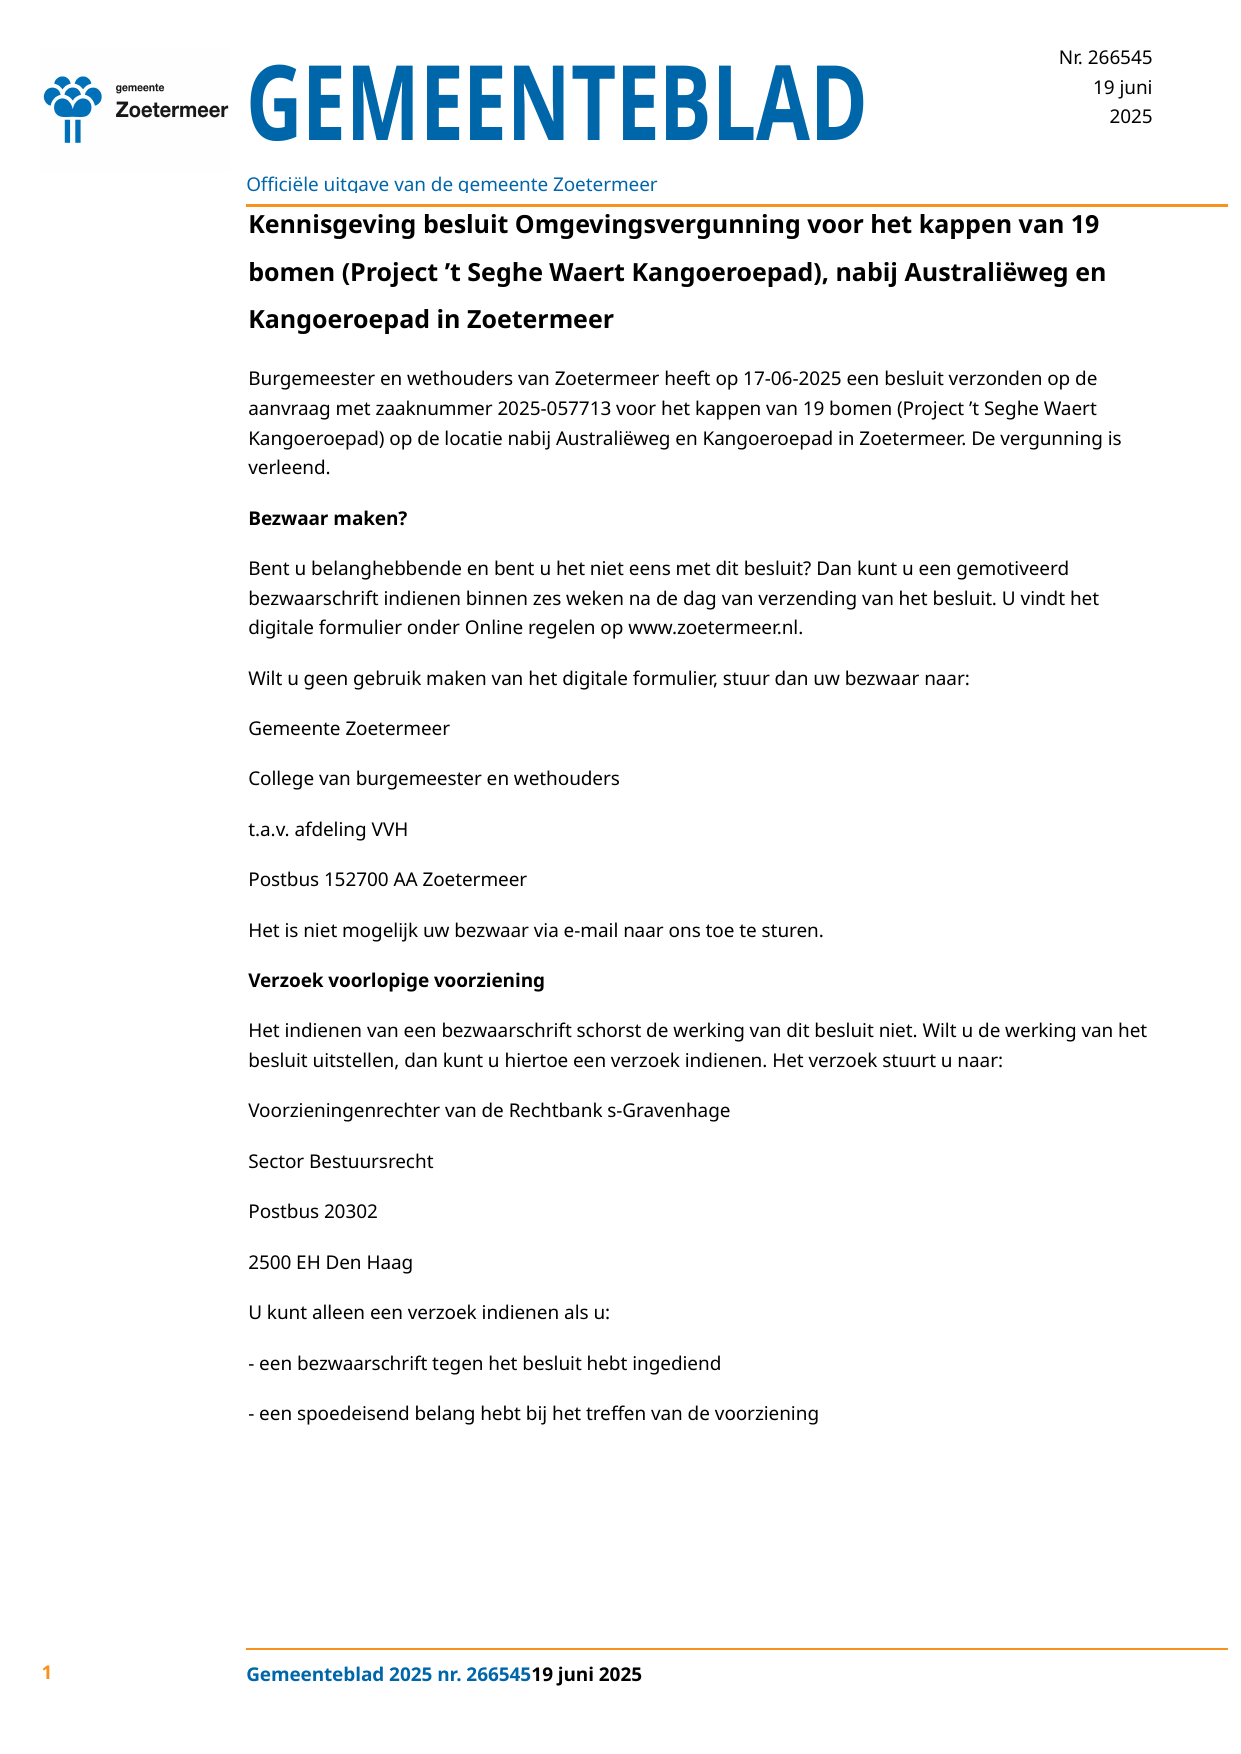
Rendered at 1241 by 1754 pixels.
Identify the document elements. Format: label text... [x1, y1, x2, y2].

text Voorzieningenrechter van de Rechtbank s-Gravenhage [248, 1098, 1152, 1123]
text Kennisgeving besluit Omgevingsvergunning voor het kappen van 19 bomen (Project ’t Seghe Waert Kangoeroepad), nabij Australiëweg en Kangoeroepad in Zoetermeer [248, 207, 1152, 336]
text Gemeente Zoetermeer [248, 715, 1152, 741]
text Burgemeester en wethouders van Zoetermeer heeft op 17-06-2025 een besluit verzonden op de aanvraag met zaaknummer 2025-057713 voor het kappen van 19 bomen (Project ’t Seghe Waert Kangoeroepad) op de locatie nabij Australiëweg en Kangoeroepad in Zoetermeer. De vergunning is verleend. [248, 366, 1152, 480]
text U kunt alleen een verzoek indienen als u: [248, 1299, 1152, 1325]
text Sector Bestuursrecht [248, 1148, 1152, 1174]
text - een bezwaarschrift tegen het besluit hebt ingediend [248, 1350, 1152, 1375]
text Bezwaar maken? [248, 505, 1152, 530]
text Postbus 152700 AA Zoetermeer [248, 866, 1152, 892]
text - een spoedeisend belang hebt bij het treffen van de voorziening [248, 1400, 1152, 1426]
text Het is niet mogelijk uw bezwaar via e-mail naar ons toe te sturen. [248, 917, 1152, 942]
picture [41, 47, 231, 172]
text t.a.v. afdeling VVH [248, 816, 1152, 842]
text 2500 EH Den Haag [248, 1249, 1152, 1274]
text Het indienen van een bezwaarschrift schorst de werking van dit besluit niet. Wilt u de werking van het besluit uitstellen, dan kunt u hiertoe een verzoek indienen. Het verzoek stuurt u naar: [248, 1018, 1152, 1073]
text College van burgemeester en wethouders [248, 766, 1152, 791]
text Postbus 20302 [248, 1198, 1152, 1224]
text Verzoek voorlopige voorziening [248, 967, 1152, 993]
text Bent u belanghebbende en bent u het niet eens met dit besluit? Dan kunt u een gemotiveerd bezwaarschrift indienen binnen zes weken na de dag van verzending van het besluit. U vindt het digitale formulier onder Online regelen op www.zoetermeer.nl. [248, 555, 1152, 640]
text Wilt u geen gebruik maken van het digitale formulier, stuur dan uw bezwaar naar: [248, 665, 1152, 690]
